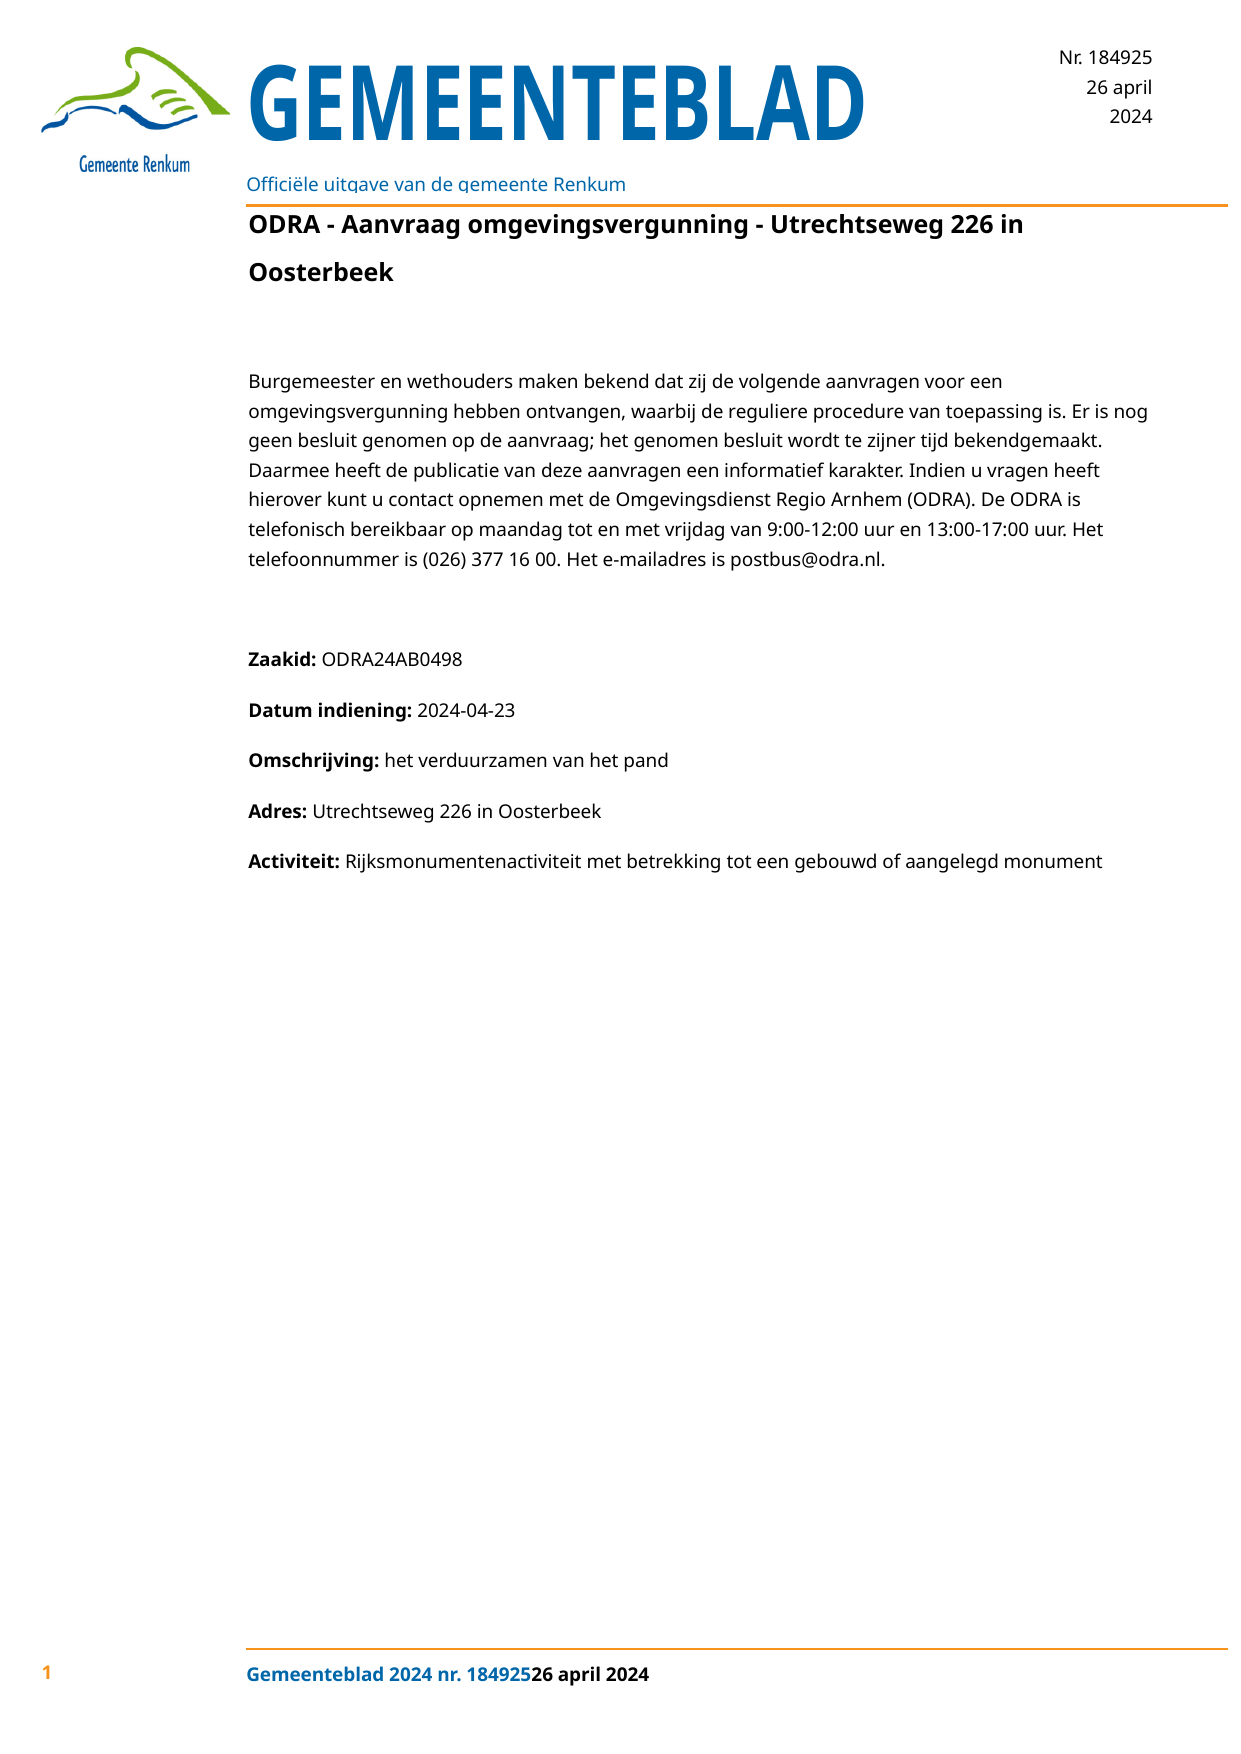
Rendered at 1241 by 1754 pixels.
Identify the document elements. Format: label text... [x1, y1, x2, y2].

picture [41, 47, 231, 172]
text ODRA - Aanvraag omgevingsvergunning - Utrechtseweg 226 in Oosterbeek [248, 207, 1152, 288]
text Activiteit: Rijksmonumentenactiviteit met betrekking tot een gebouwd of aangelegd monument [248, 848, 1152, 874]
text Omschrijving: het verduurzamen van het pand [248, 747, 1152, 773]
text Adres: Utrechtseweg 226 in Oosterbeek [248, 798, 1152, 824]
text Burgemeester en wethouders maken bekend dat zij de volgende aanvragen voor een omgevingsvergunning hebben ontvangen, waarbij de reguliere procedure van toepassing is. Er is nog geen besluit genomen op de aanvraag; het genomen besluit wordt te zijner tijd bekendgemaakt. Daarmee heeft de publicatie van deze aanvragen een informatief karakter. Indien u vragen heeft hierover kunt u contact opnemen met de Omgevingsdienst Regio Arnhem (ODRA). De ODRA is telefonisch bereikbaar op maandag tot en met vrijdag van 9:00-12:00 uur en 13:00-17:00 uur. Het telefoonnummer is (026) 377 16 00. Het e-mailadres is postbus@odra.nl. [248, 368, 1152, 572]
text Datum indiening: 2024-04-23 [248, 697, 1152, 723]
text Zaakid: ODRA24AB0498 [248, 647, 1152, 672]
